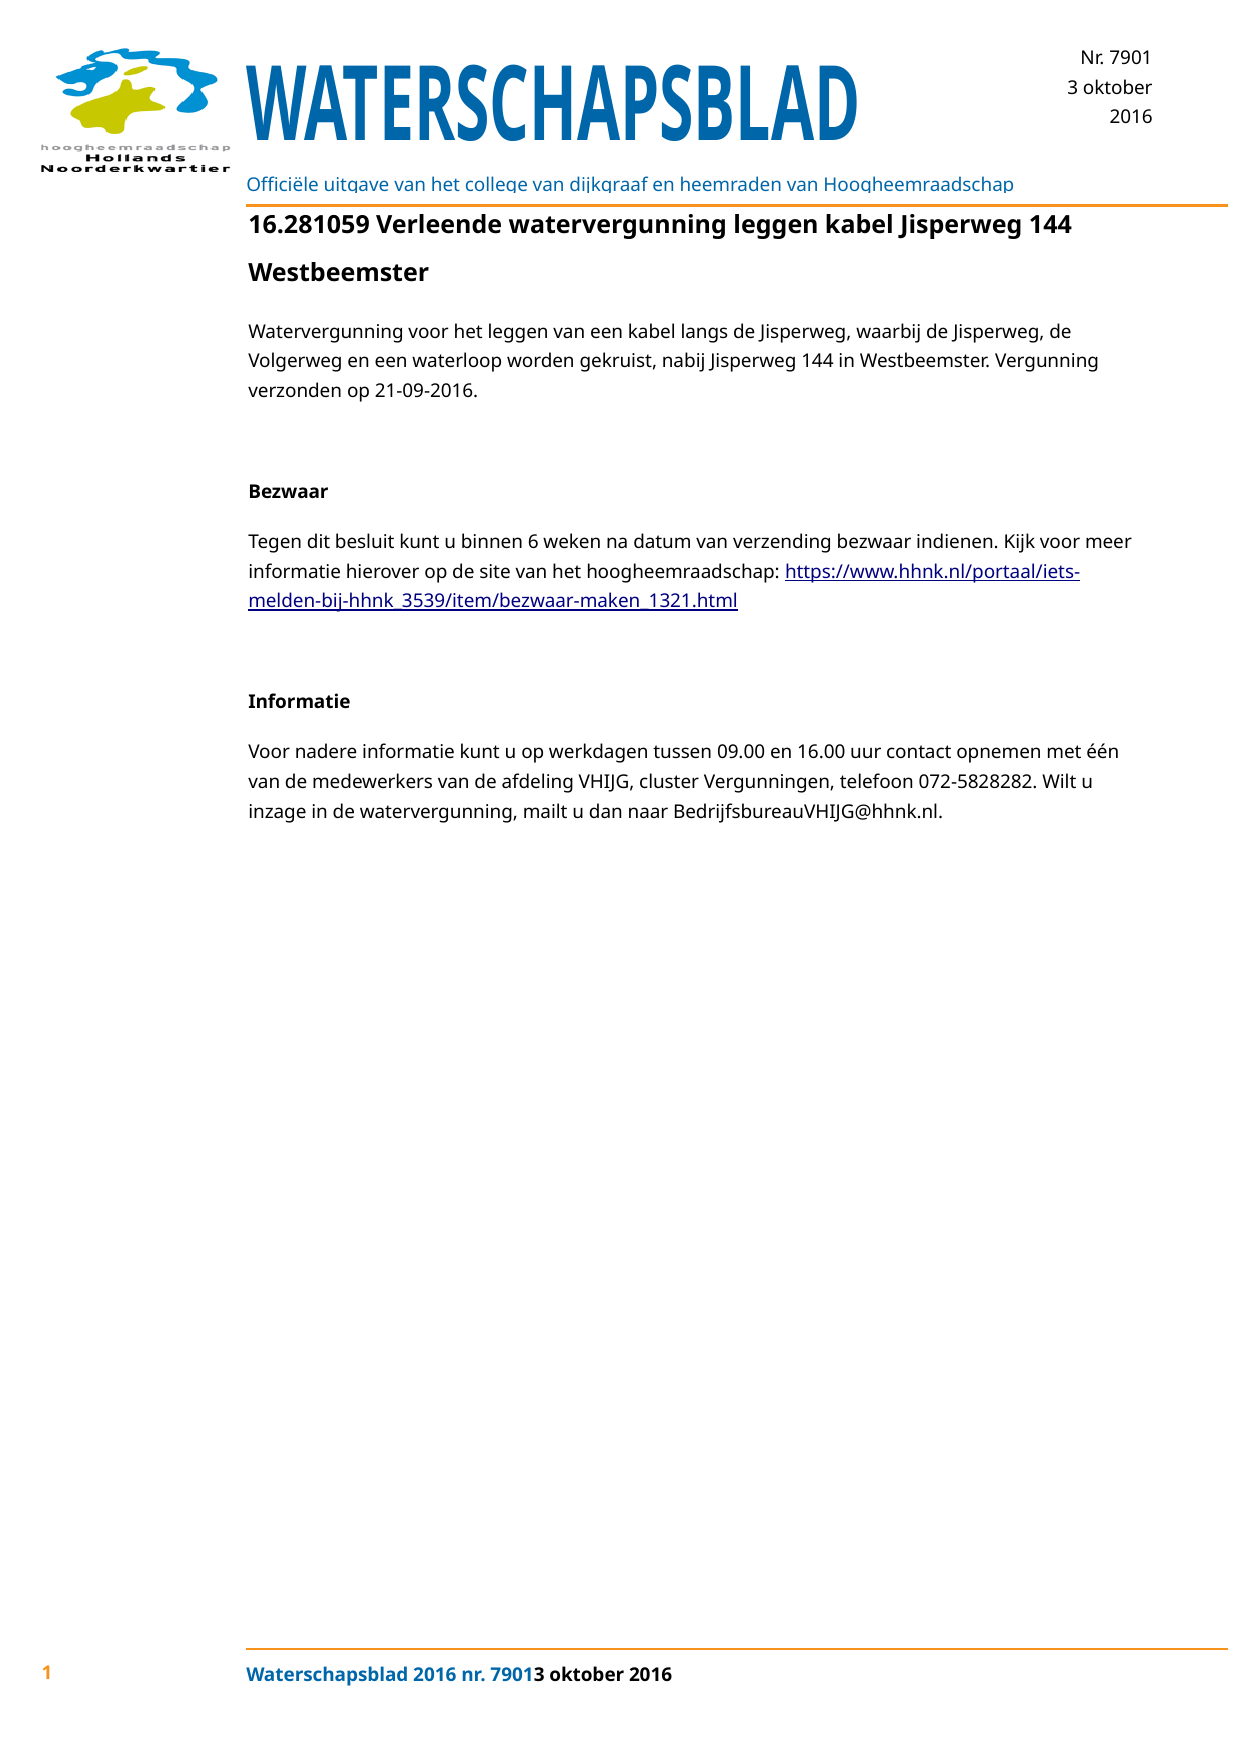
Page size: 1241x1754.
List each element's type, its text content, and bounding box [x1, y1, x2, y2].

text 16.281059 Verleende watervergunning leggen kabel Jisperweg 144 Westbeemster [248, 207, 1152, 288]
picture [41, 47, 231, 172]
text Watervergunning voor het leggen van een kabel langs de Jisperweg, waarbij de Jisperweg, de Volgerweg en een waterloop worden gekruist, nabij Jisperweg 144 in Westbeemster. Vergunning verzonden op 21-09-2016. [248, 318, 1152, 403]
text Tegen dit besluit kunt u binnen 6 weken na datum van verzending bezwaar indienen. Kijk voor meer informatie hierover op de site van het hoogheemraadschap: https://www.hhnk.nl/portaal/iets-melden-bij-hhnk_3539/item/bezwaar-maken_1321.html [248, 528, 1152, 613]
text Informatie [248, 688, 1152, 714]
text Voor nadere informatie kunt u op werkdagen tussen 09.00 en 16.00 uur contact opnemen met één van de medewerkers van de afdeling VHIJG, cluster Vergunningen, telefoon 072-5828282. Wilt u inzage in de watervergunning, mailt u dan naar BedrijfsbureauVHIJG@hhnk.nl. [248, 739, 1152, 824]
text Bezwaar [248, 478, 1152, 504]
